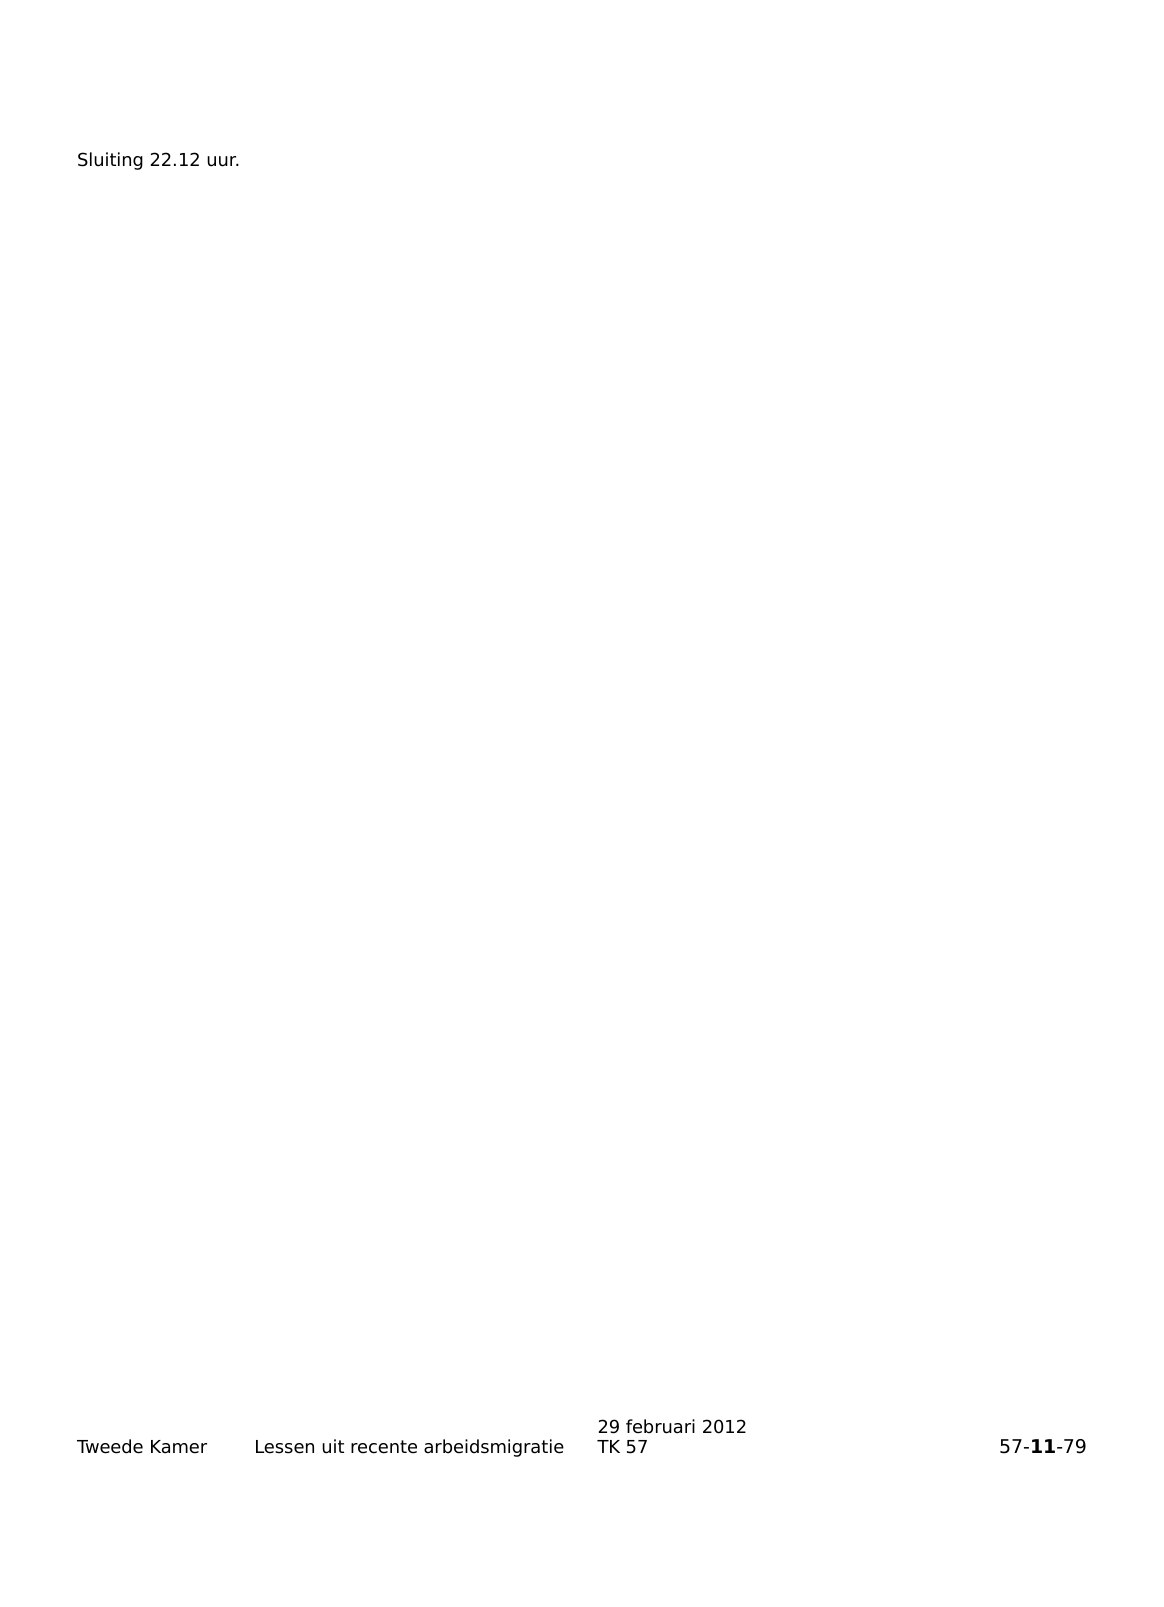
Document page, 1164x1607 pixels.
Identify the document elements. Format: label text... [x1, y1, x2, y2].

text Sluiting 22.12 uur. [77, 150, 567, 171]
